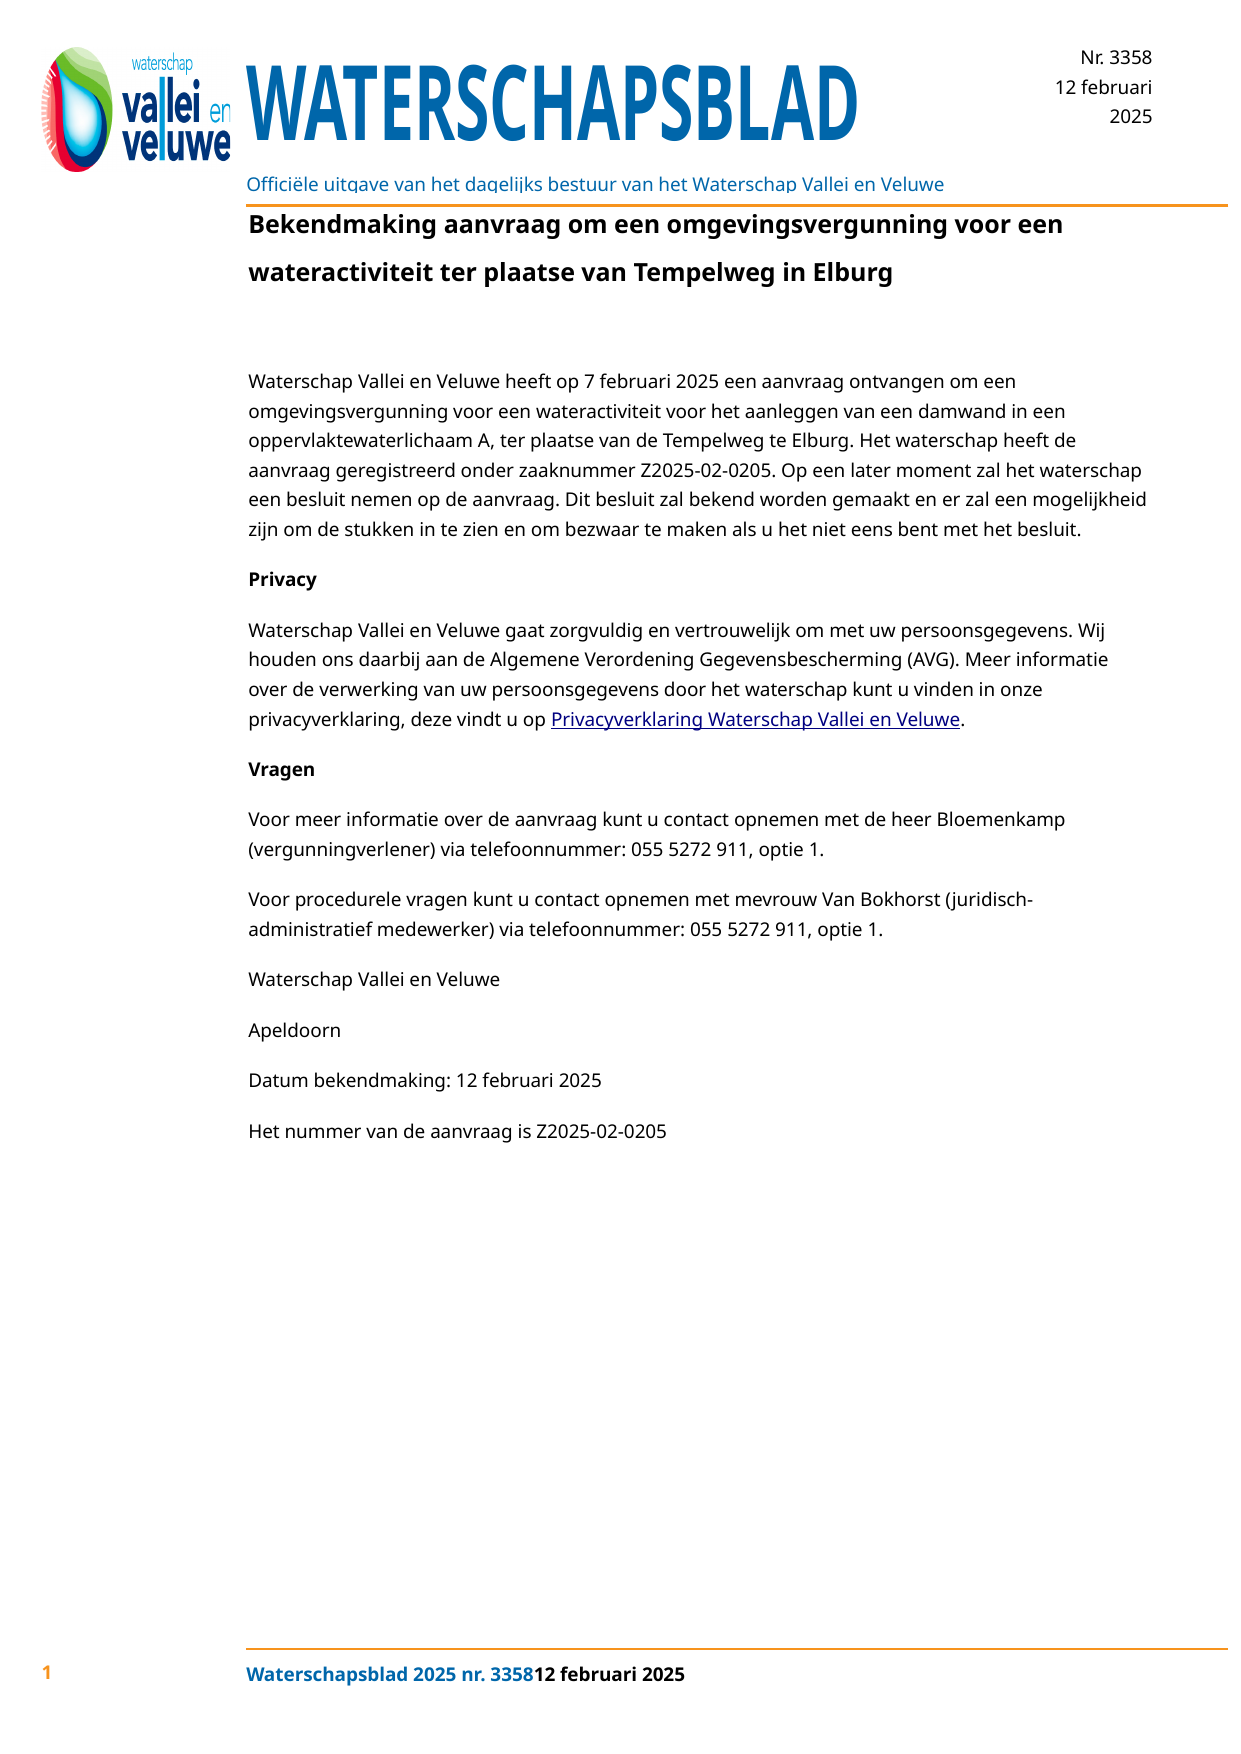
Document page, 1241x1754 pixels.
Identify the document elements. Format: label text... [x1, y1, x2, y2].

text Privacy [248, 567, 1152, 592]
text Voor meer informatie over de aanvraag kunt u contact opnemen met de heer Bloemenkamp (vergunningverlener) via telefoonnummer: 055 5272 911, optie 1. [248, 807, 1152, 862]
text Waterschap Vallei en Veluwe [248, 967, 1152, 992]
text Datum bekendmaking: 12 februari 2025 [248, 1067, 1152, 1093]
text Vragen [248, 756, 1152, 782]
text Apeldoorn [248, 1017, 1152, 1043]
text Voor procedurele vragen kunt u contact opnemen met mevrouw Van Bokhorst (juridisch-administratief medewerker) via telefoonnummer: 055 5272 911, optie 1. [248, 887, 1152, 942]
text Het nummer van de aanvraag is Z2025-02-0205 [248, 1118, 1152, 1144]
text Waterschap Vallei en Veluwe heeft op 7 februari 2025 een aanvraag ontvangen om een omgevingsvergunning voor een wateractiviteit voor het aanleggen van een damwand in een oppervlaktewaterlichaam A, ter plaatse van de Tempelweg te Elburg. Het waterschap heeft de aanvraag geregistreerd onder zaaknummer Z2025-02-0205. Op een later moment zal het waterschap een besluit nemen op de aanvraag. Dit besluit zal bekend worden gemaakt en er zal een mogelijkheid zijn om de stukken in te zien en om bezwaar te maken als u het niet eens bent met het besluit. [248, 368, 1152, 542]
picture [41, 47, 231, 172]
text Bekendmaking aanvraag om een omgevingsvergunning voor een wateractiviteit ter plaatse van Tempelweg in Elburg [248, 207, 1152, 288]
text Waterschap Vallei en Veluwe gaat zorgvuldig en vertrouwelijk om met uw persoonsgegevens. Wij houden ons daarbij aan de Algemene Verordening Gegevensbescherming (AVG). Meer informatie over de verwerking van uw persoonsgegevens door het waterschap kunt u vinden in onze privacyverklaring, deze vindt u op Privacyverklaring Waterschap Vallei en Veluwe. [248, 617, 1152, 732]
